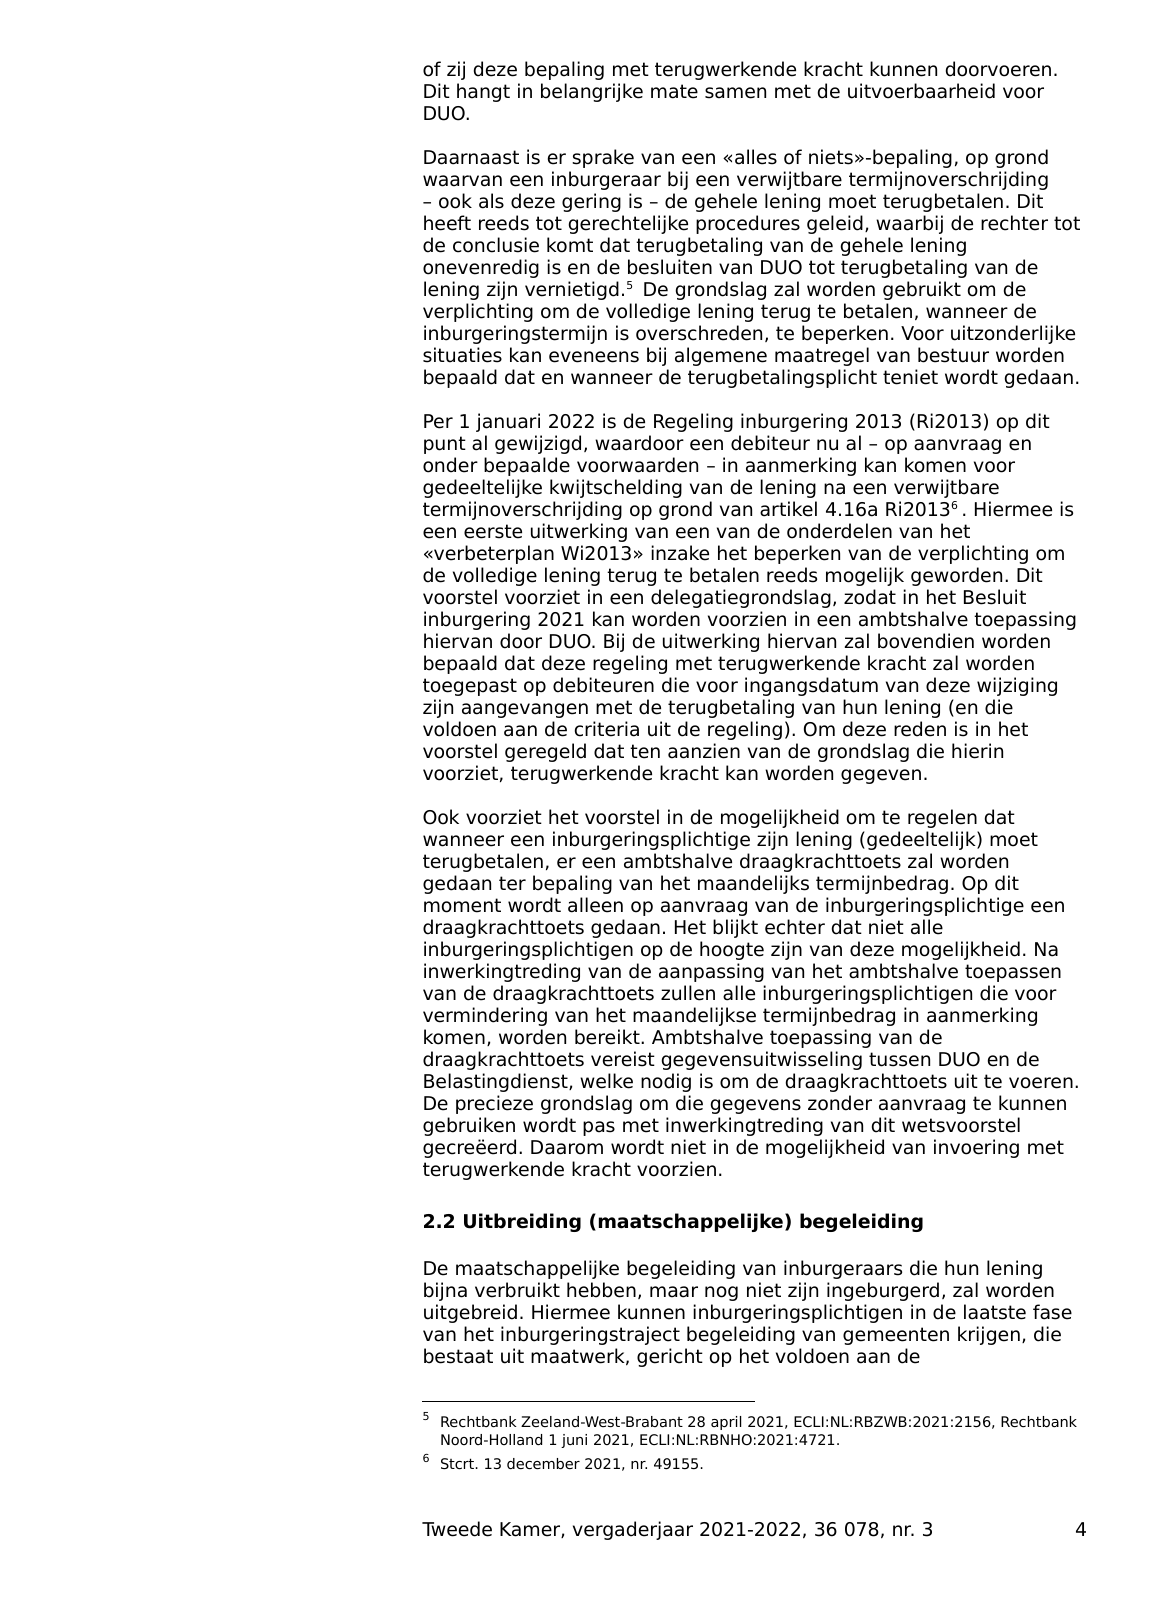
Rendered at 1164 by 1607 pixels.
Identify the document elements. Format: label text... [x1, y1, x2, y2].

text De maatschappelijke begeleiding van inburgeraars die hun lening bijna verbruikt hebben, maar nog niet zijn ingeburgerd, zal worden uitgebreid. Hiermee kunnen inburgeringsplichtigen in de laatste fase van het inburgeringstraject begeleiding van gemeenten krijgen, die bestaat uit maatwerk, gericht op het voldoen aan de [422, 1258, 1087, 1367]
text of zij deze bepaling met terugwerkende kracht kunnen doorvoeren. Dit hangt in belangrijke mate samen met de uitvoerbaarheid voor DUO. [422, 59, 1087, 125]
text Stcrt. 13 december 2021, nr. 49155. [422, 1452, 1087, 1474]
text Per 1 januari 2022 is de Regeling inburgering 2013 (Ri2013) op dit punt al gewijzigd, waardoor een debiteur nu al – op aanvraag en onder bepaalde voorwaarden – in aanmerking kan komen voor gedeeltelijke kwijtschelding van de lening na een verwijtbare termijnoverschrijding op grond van artikel 4.16a Ri2013. Hiermee is een eerste uitwerking van een van de onderdelen van het «verbeterplan Wi2013» inzake het beperken van de verplichting om de volledige lening terug te betalen reeds mogelijk geworden. Dit voorstel voorziet in een delegatiegrondslag, zodat in het Besluit inburgering 2021 kan worden voorzien in een ambtshalve toepassing hiervan door DUO. Bij de uitwerking hiervan zal bovendien worden bepaald dat deze regeling met terugwerkende kracht zal worden toegepast op debiteuren die voor ingangsdatum van deze wijziging zijn aangevangen met de terugbetaling van hun lening (en die voldoen aan de criteria uit de regeling). Om deze reden is in het voorstel geregeld dat ten aanzien van de grondslag die hierin voorziet, terugwerkende kracht kan worden gegeven. [422, 411, 1087, 785]
text Rechtbank Zeeland-West-Brabant 28 april 2021, ECLI:NL:RBZWB:2021:2156, Rechtbank Noord-Holland 1 juni 2021, ECLI:NL:RBNHO:2021:4721. [422, 1410, 1087, 1449]
subtitle 2.2 Uitbreiding (maatschappelijke) begeleiding [422, 1211, 1087, 1233]
text Daarnaast is er sprake van een «alles of niets»-bepaling, op grond waarvan een inburgeraar bij een verwijtbare termijnoverschrijding – ook als deze gering is – de gehele lening moet terugbetalen. Dit heeft reeds tot gerechtelijke procedures geleid, waarbij de rechter tot de conclusie komt dat terugbetaling van de gehele lening onevenredig is en de besluiten van DUO tot terugbetaling van de lening zijn vernietigd. De grondslag zal worden gebruikt om de verplichting om de volledige lening terug te betalen, wanneer de inburgeringstermijn is overschreden, te beperken. Voor uitzonderlijke situaties kan eveneens bij algemene maatregel van bestuur worden bepaald dat en wanneer de terugbetalingsplicht teniet wordt gedaan. [422, 147, 1087, 389]
text Ook voorziet het voorstel in de mogelijkheid om te regelen dat wanneer een inburgeringsplichtige zijn lening (gedeeltelijk) moet terugbetalen, er een ambtshalve draagkrachttoets zal worden gedaan ter bepaling van het maandelijks termijnbedrag. Op dit moment wordt alleen op aanvraag van de inburgeringsplichtige een draagkrachttoets gedaan. Het blijkt echter dat niet alle inburgeringsplichtigen op de hoogte zijn van deze mogelijkheid. Na inwerkingtreding van de aanpassing van het ambtshalve toepassen van de draagkrachttoets zullen alle inburgeringsplichtigen die voor vermindering van het maandelijkse termijnbedrag in aanmerking komen, worden bereikt. Ambtshalve toepassing van de draagkrachttoets vereist gegevensuitwisseling tussen DUO en de Belastingdienst, welke nodig is om de draagkrachttoets uit te voeren. De precieze grondslag om die gegevens zonder aanvraag te kunnen gebruiken wordt pas met inwerkingtreding van dit wetsvoorstel gecreëerd. Daarom wordt niet in de mogelijkheid van invoering met terugwerkende kracht voorzien. [422, 807, 1087, 1181]
